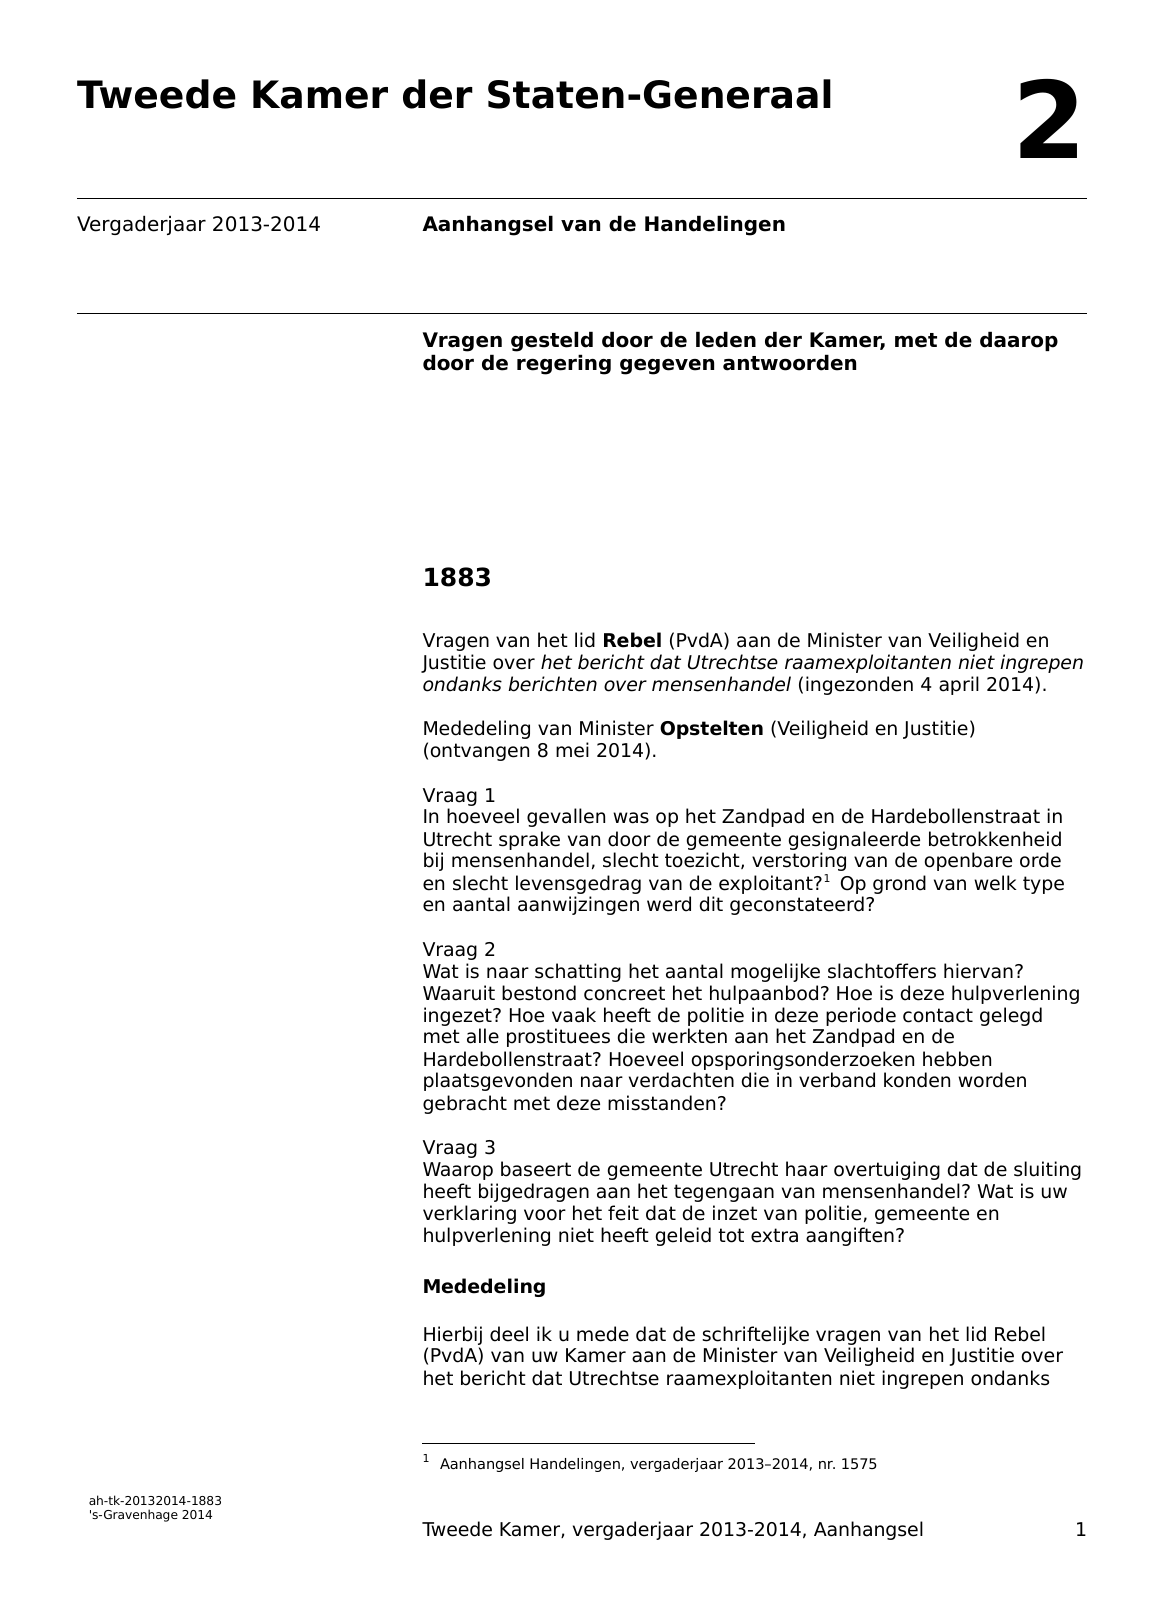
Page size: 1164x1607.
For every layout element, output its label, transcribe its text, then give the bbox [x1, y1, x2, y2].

table_cell Vragen gesteld door de leden der Kamer, met de daarop door de regering gegeven antwoorden [422, 314, 1087, 375]
text Vragen van het lid Rebel (PvdA) aan de Minister van Veiligheid en Justitie over het bericht dat Utrechtse raamexploitanten niet ingrepen ondanks berichten over mensenhandel (ingezonden 4 april 2014). [422, 630, 1087, 696]
table_header 2 [886, 59, 1087, 198]
text ah-tk-20132014-1883 [88, 1494, 323, 1508]
table_header Tweede Kamer der Staten-Generaal [77, 59, 886, 198]
table_cell Aanhangsel van de Handelingen [422, 199, 1087, 313]
text 1883 [422, 563, 1087, 592]
text Waarop baseert de gemeente Utrecht haar overtuiging dat de sluiting heeft bijgedragen aan het tegengaan van mensenhandel? Wat is uw verklaring voor het feit dat de inzet van politie, gemeente en hulpverlening niet heeft geleid tot extra aangiften? [422, 1158, 1087, 1246]
text Vraag 2 [422, 938, 1087, 961]
text Vraag 1 [422, 784, 1087, 806]
subtitle Mededeling [422, 1276, 1087, 1298]
text In hoeveel gevallen was op het Zandpad en de Hardebollenstraat in Utrecht sprake van door de gemeente gesignaleerde betrokkenheid bij mensenhandel, slecht toezicht, verstoring van de openbare orde en slecht levensgedrag van de exploitant? Op grond van welk type en aantal aanwijzingen werd dit geconstateerd? [422, 806, 1087, 916]
table_cell Vergaderjaar 2013-2014 [77, 199, 422, 313]
text Wat is naar schatting het aantal mogelijke slachtoffers hiervan? Waaruit bestond concreet het hulpaanbod? Hoe is deze hulpverlening ingezet? Hoe vaak heeft de politie in deze periode contact gelegd met alle prostituees die werkten aan het Zandpad en de Hardebollenstraat? Hoeveel opsporingsonderzoeken hebben plaatsgevonden naar verdachten die in verband konden worden gebracht met deze misstanden? [422, 961, 1087, 1114]
text Mededeling van Minister Opstelten (Veiligheid en Justitie) (ontvangen 8 mei 2014). [422, 718, 1087, 762]
table_cell [77, 314, 422, 375]
text Vraag 3 [422, 1137, 1087, 1158]
text Hierbij deel ik u mede dat de schriftelijke vragen van het lid Rebel (PvdA) van uw Kamer aan de Minister van Veiligheid en Justitie over het bericht dat Utrechtse raamexploitanten niet ingrepen ondanks [422, 1323, 1087, 1389]
text 's-Gravenhage 2014 [88, 1508, 323, 1522]
text Aanhangsel Handelingen, vergaderjaar 2013–2014, nr. 1575 [422, 1452, 1087, 1474]
